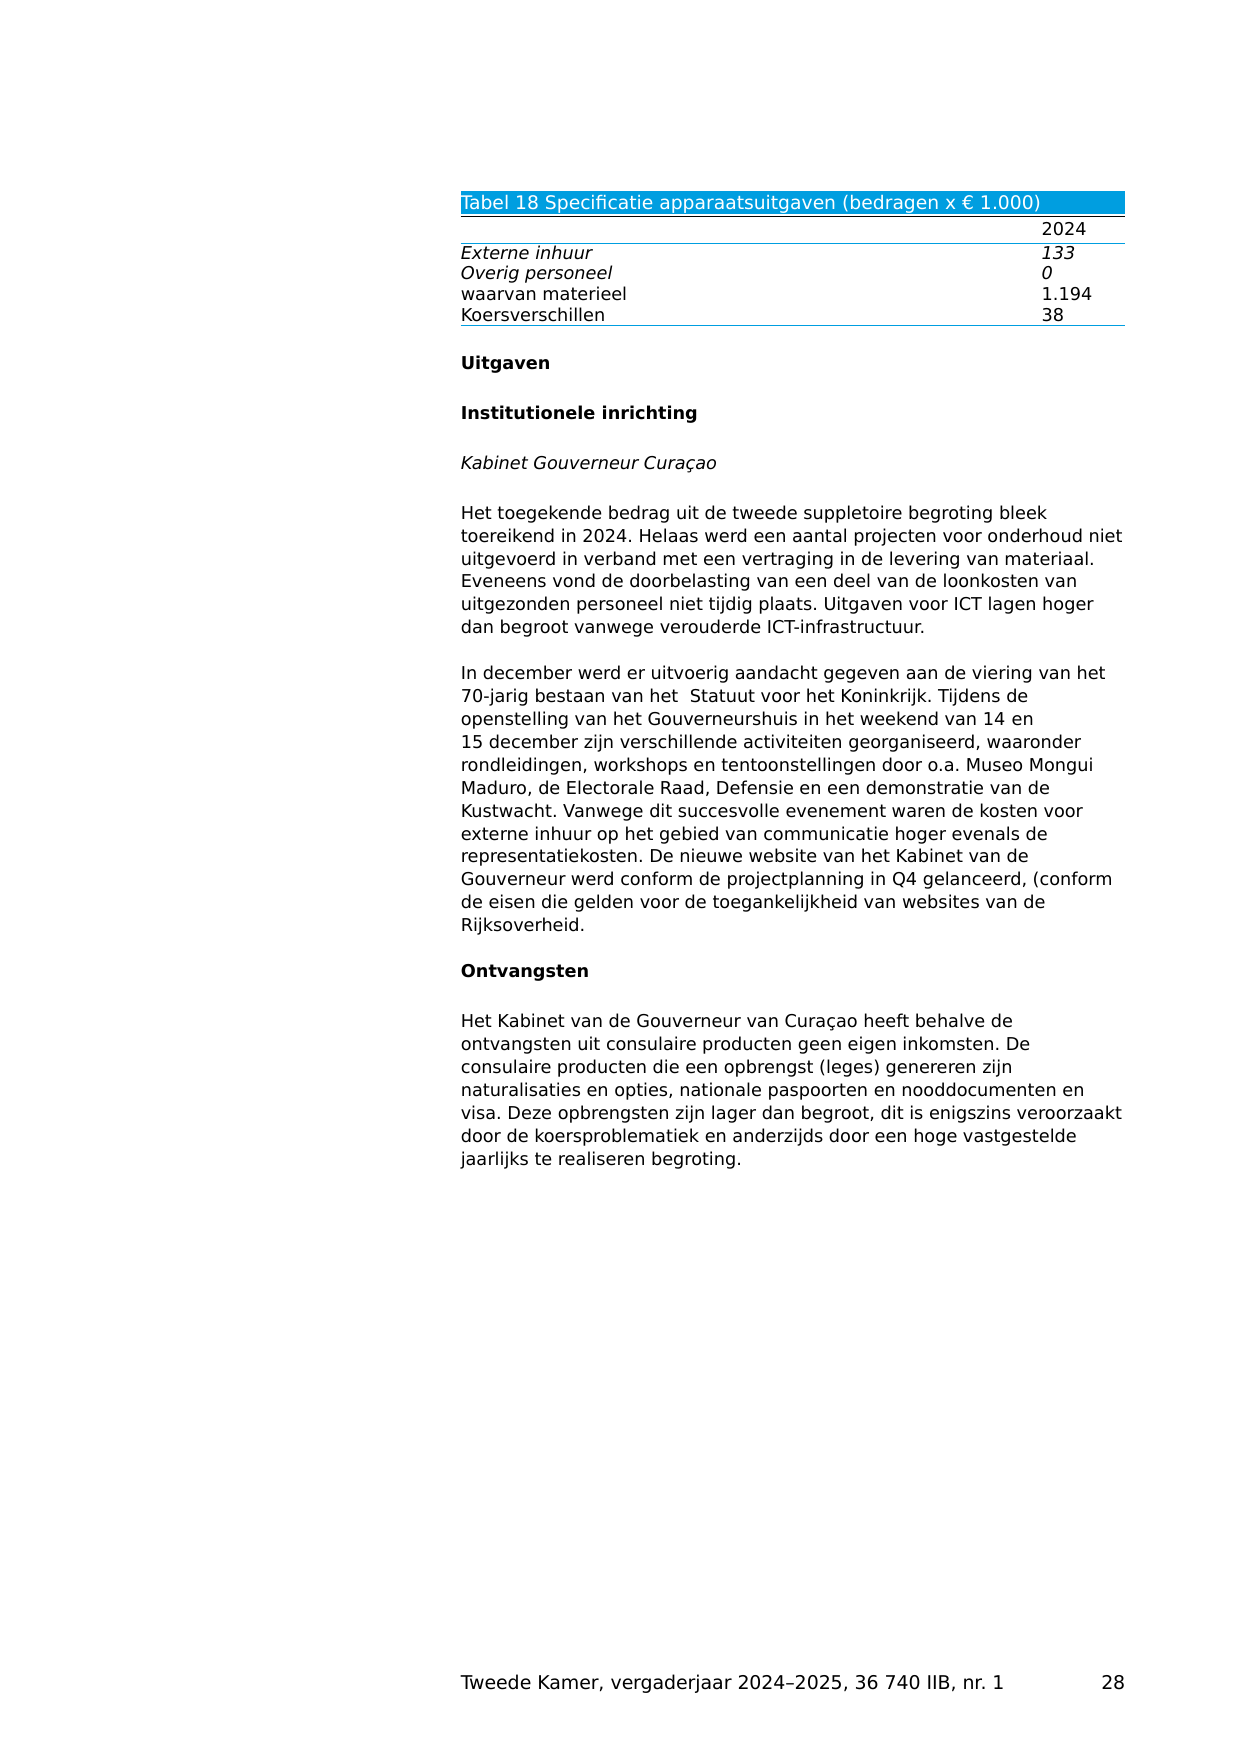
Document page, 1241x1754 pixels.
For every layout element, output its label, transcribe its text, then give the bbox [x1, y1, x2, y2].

table_cell [461, 217, 1038, 243]
table_cell Externe inhuur [461, 244, 1038, 263]
text Ontvangsten [461, 959, 1125, 982]
text Het toegekende bedrag uit de tweede suppletoire begroting bleek toereikend in 2024. Helaas werd een aantal projecten voor onderhoud niet uitgevoerd in verband met een vertraging in de levering van materiaal. Eveneens vond de doorbelasting van een deel van de loonkosten van uitgezonden personeel niet tijdig plaats. Uitgaven voor ICT lagen hoger dan begroot vanwege verouderde ICT-infrastructuur. [461, 501, 1125, 638]
text Institutionele inrichting [461, 401, 1125, 424]
table_cell 0 [1039, 263, 1125, 284]
text Kabinet Gouverneur Curaçao [461, 451, 1125, 474]
table_cell 133 [1039, 244, 1125, 263]
table_cell waarvan materieel [461, 284, 1038, 304]
table_cell Koersverschillen [461, 305, 1038, 325]
text Het Kabinet van de Gouverneur van Curaçao heeft behalve de ontvangsten uit consulaire producten geen eigen inkomsten. De consulaire producten die een opbrengst (leges) genereren zijn naturalisaties en opties, nationale paspoorten en nooddocumenten en visa. Deze opbrengsten zijn lager dan begroot, dit is enigszins veroorzaakt door de koersproblematiek en anderzijds door een hoge vastgestelde jaarlijks te realiseren begroting. [461, 1009, 1125, 1169]
table_cell 1.194 [1039, 284, 1125, 304]
text Uitgaven [461, 351, 1125, 374]
table_cell 2024 [1039, 217, 1125, 243]
table_cell 38 [1039, 305, 1125, 325]
table_cell Overig personeel [461, 263, 1038, 284]
text In december werd er uitvoerig aandacht gegeven aan de viering van het 70-jarig bestaan van het Statuut voor het Koninkrijk. Tijdens de openstelling van het Gouverneurshuis in het weekend van 14 en 15 december zijn verschillende activiteiten georganiseerd, waaronder rondleidingen, workshops en tentoonstellingen door o.a. Museo Mongui Maduro, de Electorale Raad, Defensie en een demonstratie van de Kustwacht. Vanwege dit succesvolle evenement waren de kosten voor externe inhuur op het gebied van communicatie hoger evenals de representatiekosten. De nieuwe website van het Kabinet van de Gouverneur werd conform de projectplanning in Q4 gelanceerd, (conform de eisen die gelden voor de toegankelijkheid van websites van de Rijksoverheid. [461, 661, 1125, 936]
